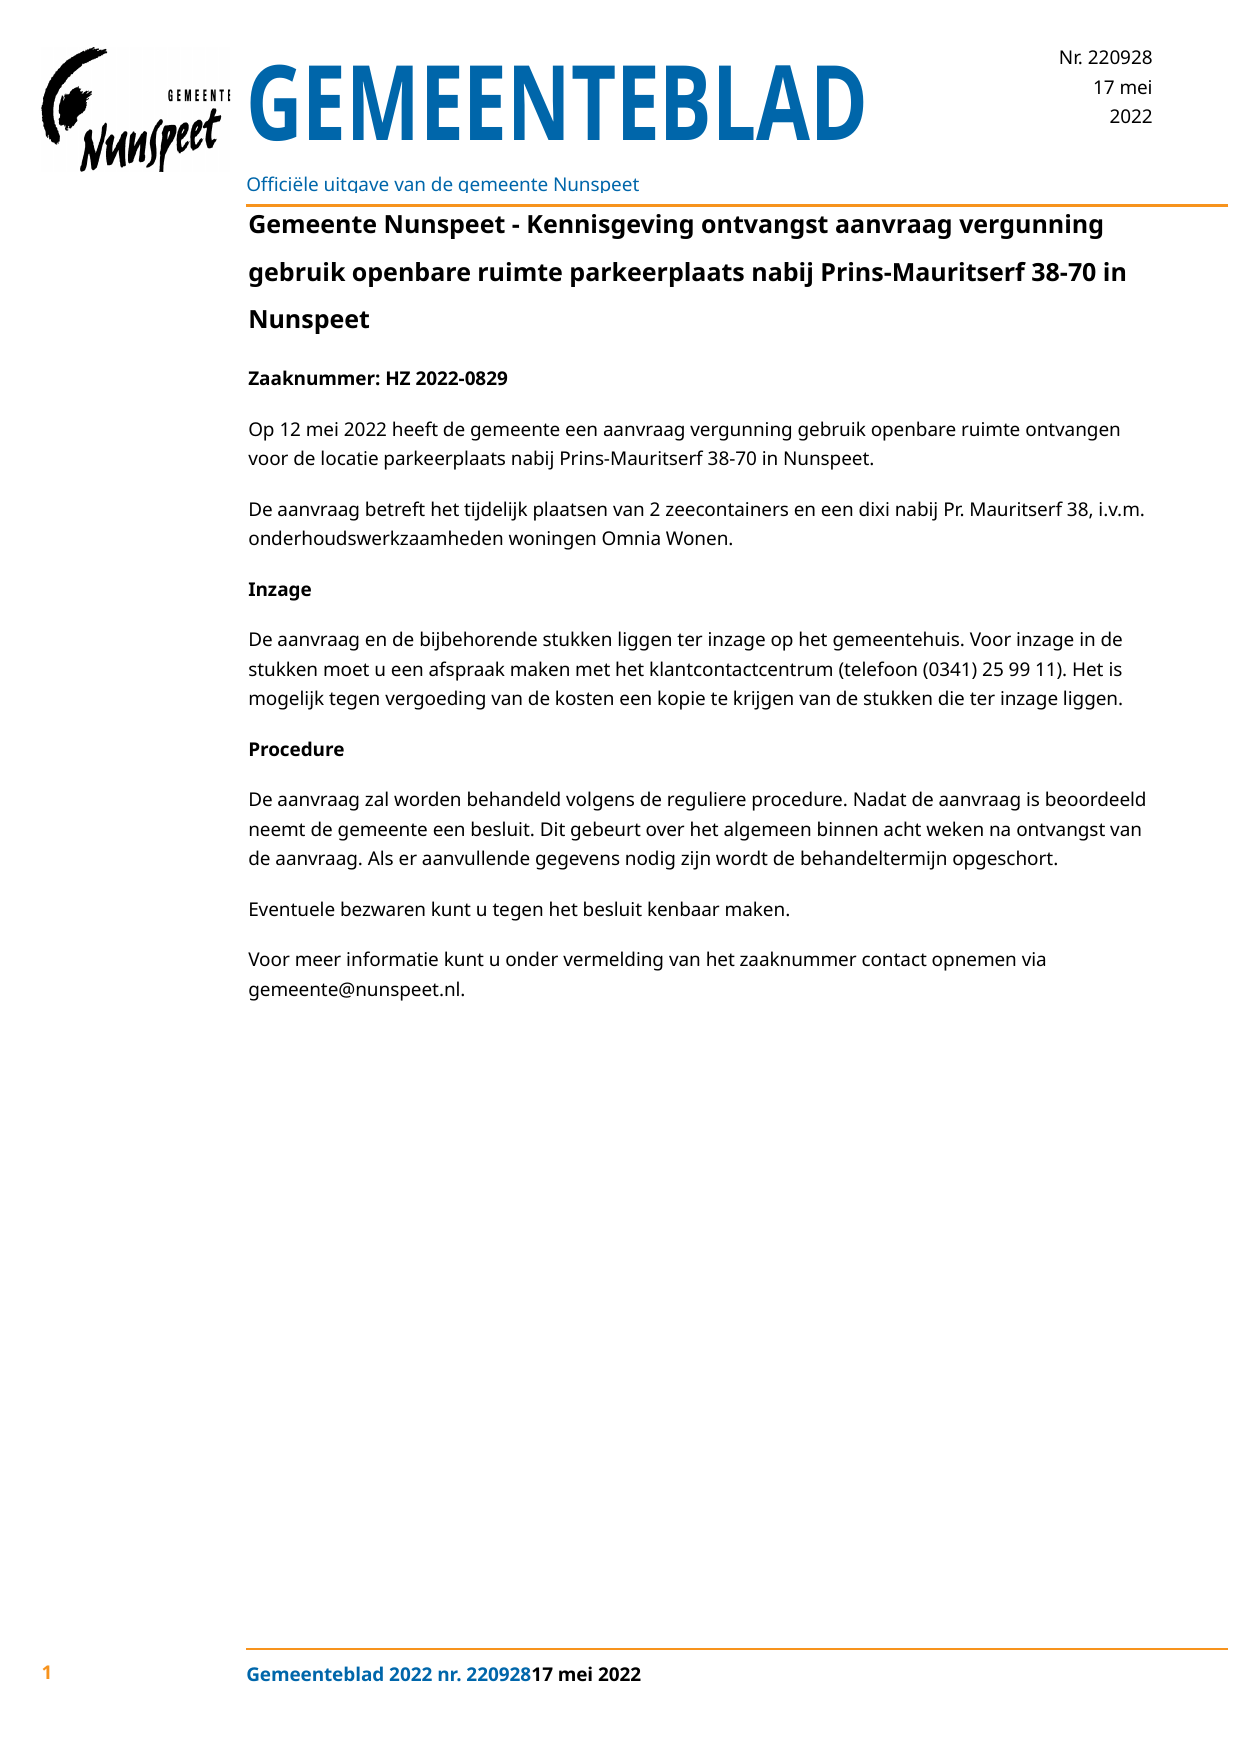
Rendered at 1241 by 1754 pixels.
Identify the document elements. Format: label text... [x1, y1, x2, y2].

text Voor meer informatie kunt u onder vermelding van het zaaknummer contact opnemen via gemeente@nunspeet.nl. [248, 946, 1152, 1002]
text Eventuele bezwaren kunt u tegen het besluit kenbaar maken. [248, 896, 1152, 922]
text Procedure [248, 736, 1152, 762]
text Gemeente Nunspeet - Kennisgeving ontvangst aanvraag vergunning gebruik openbare ruimte parkeerplaats nabij Prins-Mauritserf 38-70 in Nunspeet [248, 207, 1152, 336]
picture [41, 47, 231, 172]
text De aanvraag zal worden behandeld volgens de reguliere procedure. Nadat de aanvraag is beoordeeld neemt de gemeente een besluit. Dit gebeurt over het algemeen binnen acht weken na ontvangst van de aanvraag. Als er aanvullende gegevens nodig zijn wordt de behandeltermijn opgeschort. [248, 786, 1152, 871]
text Zaaknummer: HZ 2022-0829 [248, 366, 1152, 391]
text Op 12 mei 2022 heeft de gemeente een aanvraag vergunning gebruik openbare ruimte ontvangen voor de locatie parkeerplaats nabij Prins-Mauritserf 38-70 in Nunspeet. [248, 416, 1152, 471]
text Inzage [248, 576, 1152, 602]
text De aanvraag betreft het tijdelijk plaatsen van 2 zeecontainers en een dixi nabij Pr. Mauritserf 38, i.v.m. onderhoudswerkzaamheden woningen Omnia Wonen. [248, 496, 1152, 551]
text De aanvraag en de bijbehorende stukken liggen ter inzage op het gemeentehuis. Voor inzage in de stukken moet u een afspraak maken met het klantcontactcentrum (telefoon (0341) 25 99 11). Het is mogelijk tegen vergoeding van de kosten een kopie te krijgen van de stukken die ter inzage liggen. [248, 626, 1152, 711]
